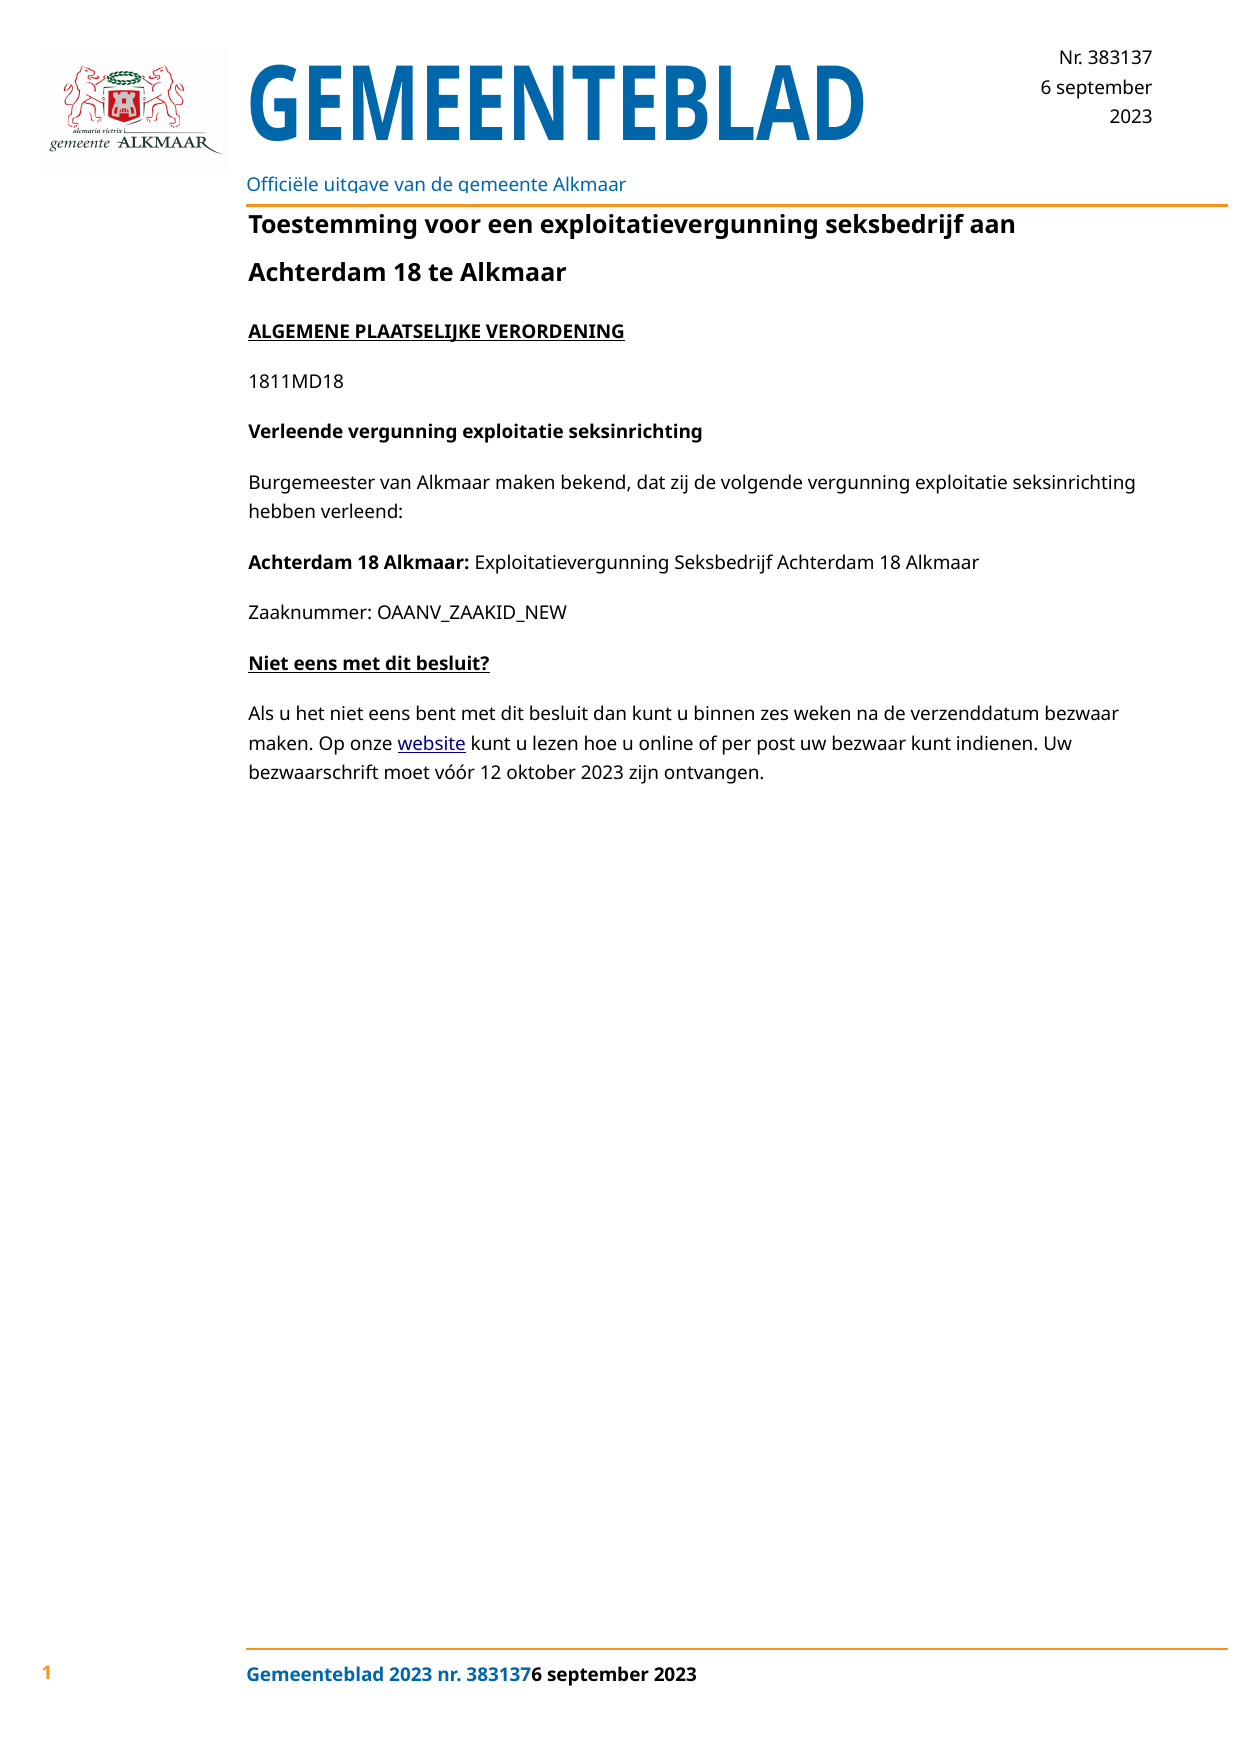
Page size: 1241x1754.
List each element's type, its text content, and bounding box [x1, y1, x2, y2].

text Zaaknummer: OAANV_ZAAKID_NEW [248, 599, 1152, 625]
text Toestemming voor een exploitatievergunning seksbedrijf aan Achterdam 18 te Alkmaar [248, 207, 1152, 288]
text Achterdam 18 Alkmaar: Exploitatievergunning Seksbedrijf Achterdam 18 Alkmaar [248, 549, 1152, 575]
text Burgemeester van Alkmaar maken bekend, dat zij de volgende vergunning exploitatie seksinrichting hebben verleend: [248, 469, 1152, 524]
text Als u het niet eens bent met dit besluit dan kunt u binnen zes weken na de verzenddatum bezwaar maken. Op onze website kunt u lezen hoe u online of per post uw bezwaar kunt indienen. Uw bezwaarschrift moet vóór 12 oktober 2023 zijn ontvangen. [248, 700, 1152, 785]
text 1811MD18 [248, 368, 1152, 394]
picture [41, 47, 231, 172]
text Niet eens met dit besluit? [248, 650, 1152, 676]
text Verleende vergunning exploitatie seksinrichting [248, 419, 1152, 444]
text ALGEMENE PLAATSELIJKE VERORDENING [248, 318, 1152, 344]
